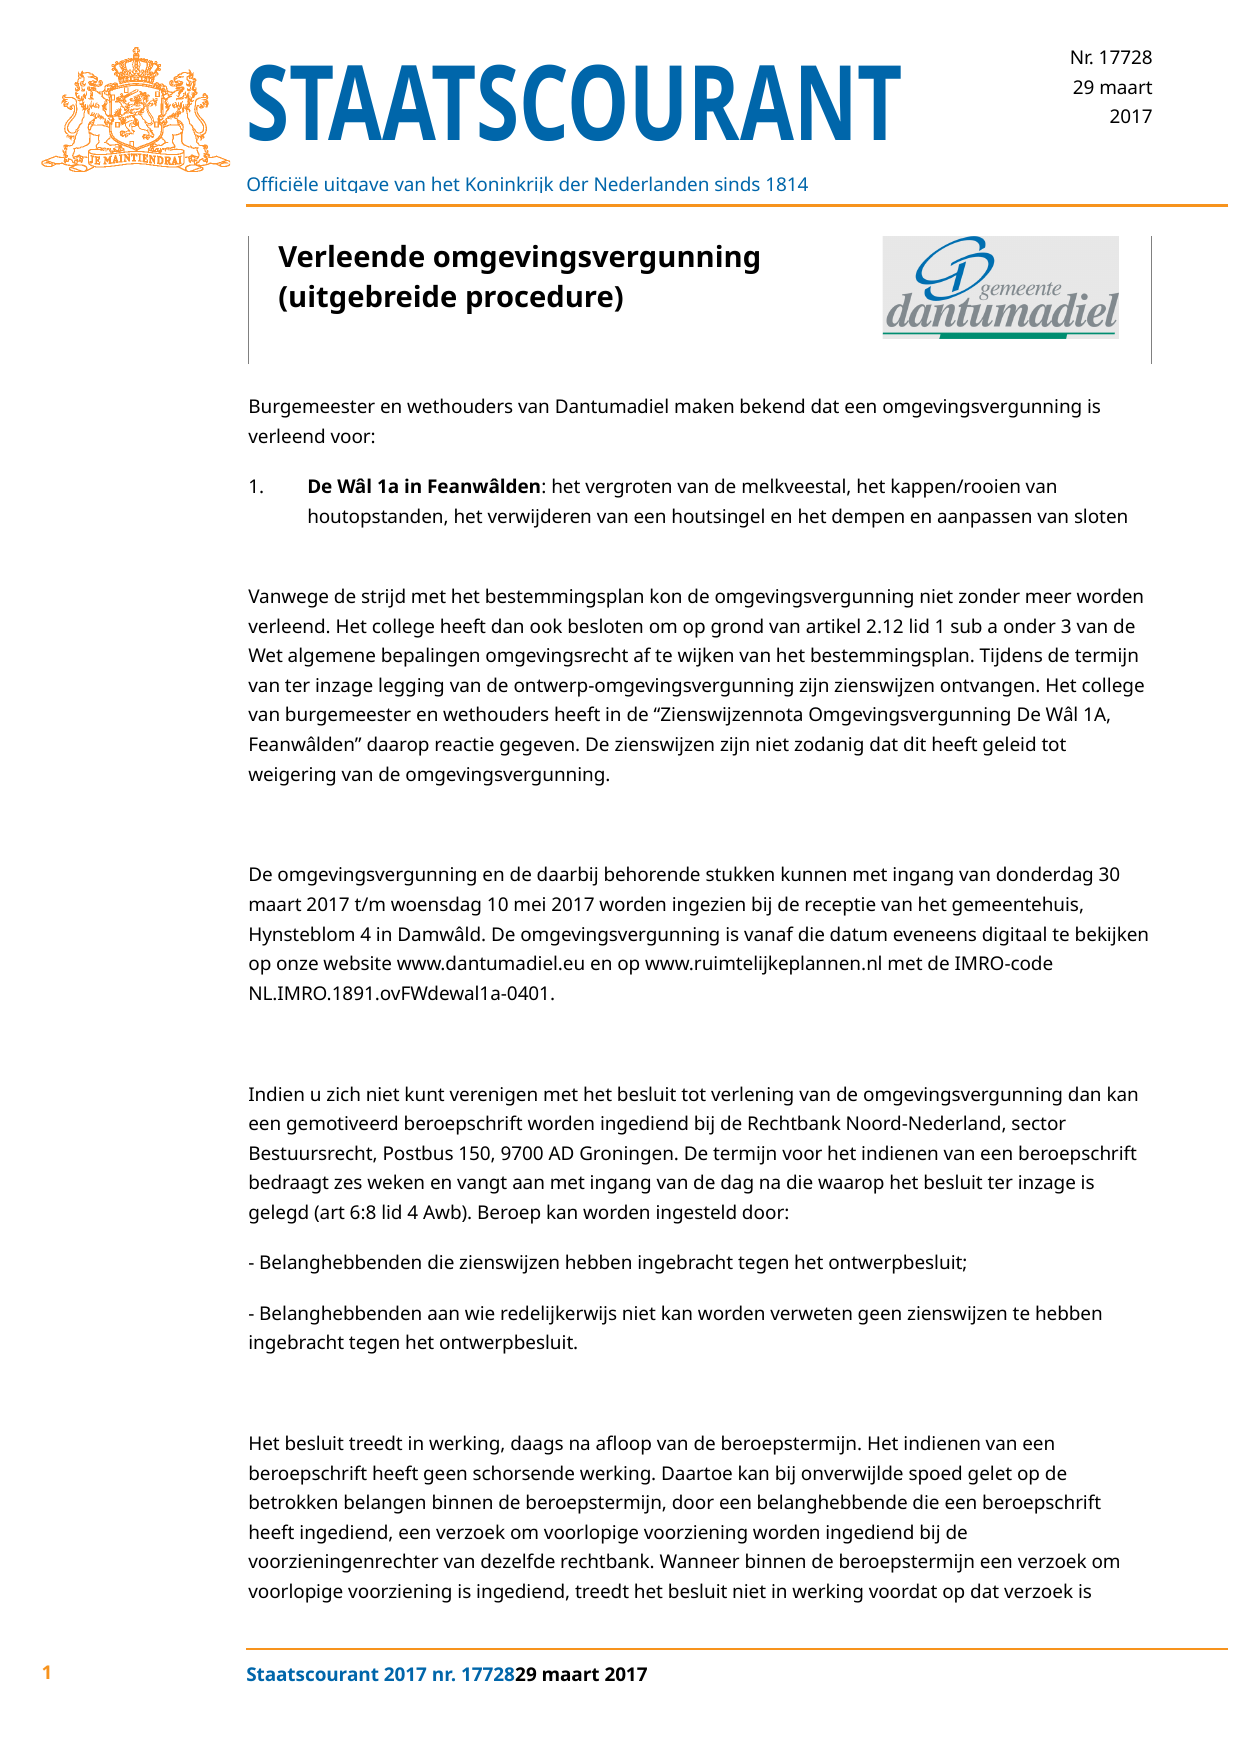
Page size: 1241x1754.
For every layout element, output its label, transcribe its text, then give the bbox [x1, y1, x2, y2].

text Vanwege de strijd met het bestemmingsplan kon de omgevingsvergunning niet zonder meer worden verleend. Het college heeft dan ook besloten om op grond van artikel 2.12 lid 1 sub a onder 3 van de Wet algemene bepalingen omgevingsrecht af te wijken van het bestemmingsplan. Tijdens de termijn van ter inzage legging van de ontwerp-omgevingsvergunning zijn zienswijzen ontvangen. Het college van burgemeester en wethouders heeft in de “Zienswijzennota Omgevingsvergunning De Wâl 1A, Feanwâlden” daarop reactie gegeven. De zienswijzen zijn niet zodanig dat dit heeft geleid tot weigering van de omgevingsvergunning. [248, 583, 1152, 786]
table_header [850, 236, 882, 338]
text Indien u zich niet kunt verenigen met het besluit tot verlening van de omgevingsvergunning dan kan een gemotiveerd beroepschrift worden ingediend bij de Rechtbank Noord-Nederland, sector Bestuursrecht, Postbus 150, 9700 AD Groningen. De termijn voor het indienen van een beroepschrift bedraagt zes weken en vangt aan met ingang van de dag na die waarop het besluit ter inzage is gelegd (art 6:8 lid 4 Awb). Beroep kan worden ingesteld door: [248, 1081, 1152, 1225]
picture [882, 236, 1119, 339]
text - Belanghebbenden aan wie redelijkerwijs niet kan worden verweten geen zienswijzen te hebben ingebracht tegen het ontwerpbesluit. [248, 1300, 1152, 1355]
text De omgevingsvergunning en de daarbij behorende stukken kunnen met ingang van donderdag 30 maart 2017 t/m woensdag 10 mei 2017 worden ingezien bij de receptie van het gemeentehuis, Hynsteblom 4 in Damwâld. De omgevingsvergunning is vanaf die datum eveneens digitaal te bekijken op onze website www.dantumadiel.eu en op www.ruimtelijkeplannen.nl met de IMRO-code NL.IMRO.1891.ovFWdewal1a-0401. [248, 862, 1152, 1006]
text Het besluit treedt in werking, daags na afloop van de beroepstermijn. Het indienen van een beroepschrift heeft geen schorsende werking. Daartoe kan bij onverwijlde spoed gelet op de betrokken belangen binnen de beroepstermijn, door een belanghebbende die een beroepschrift heeft ingediend, een verzoek om voorlopige voorziening worden ingediend bij de voorzieningenrechter van dezelfde rechtbank. Wanneer binnen de beroepstermijn een verzoek om voorlopige voorziening is ingediend, treedt het besluit niet in werking voordat op dat verzoek is [248, 1430, 1152, 1604]
table_header [850, 339, 1151, 364]
text - Belanghebbenden die zienswijzen hebben ingebracht tegen het ontwerpbesluit; [248, 1249, 1152, 1275]
list De Wâl 1a in Feanwâlden: het vergroten van de melkveestal, het kappen/rooien van houtopstanden, het verwijderen van een houtsingel en het dempen en aanpassen van sloten [248, 474, 1152, 529]
text Burgemeester en wethouders van Dantumadiel maken bekend dat een omgevingsvergunning is verleend voor: [248, 394, 1152, 449]
table_header Verleende omgevingsvergunning (uitgebreide procedure) [249, 236, 850, 364]
picture [41, 47, 231, 172]
table_header [1119, 236, 1151, 338]
